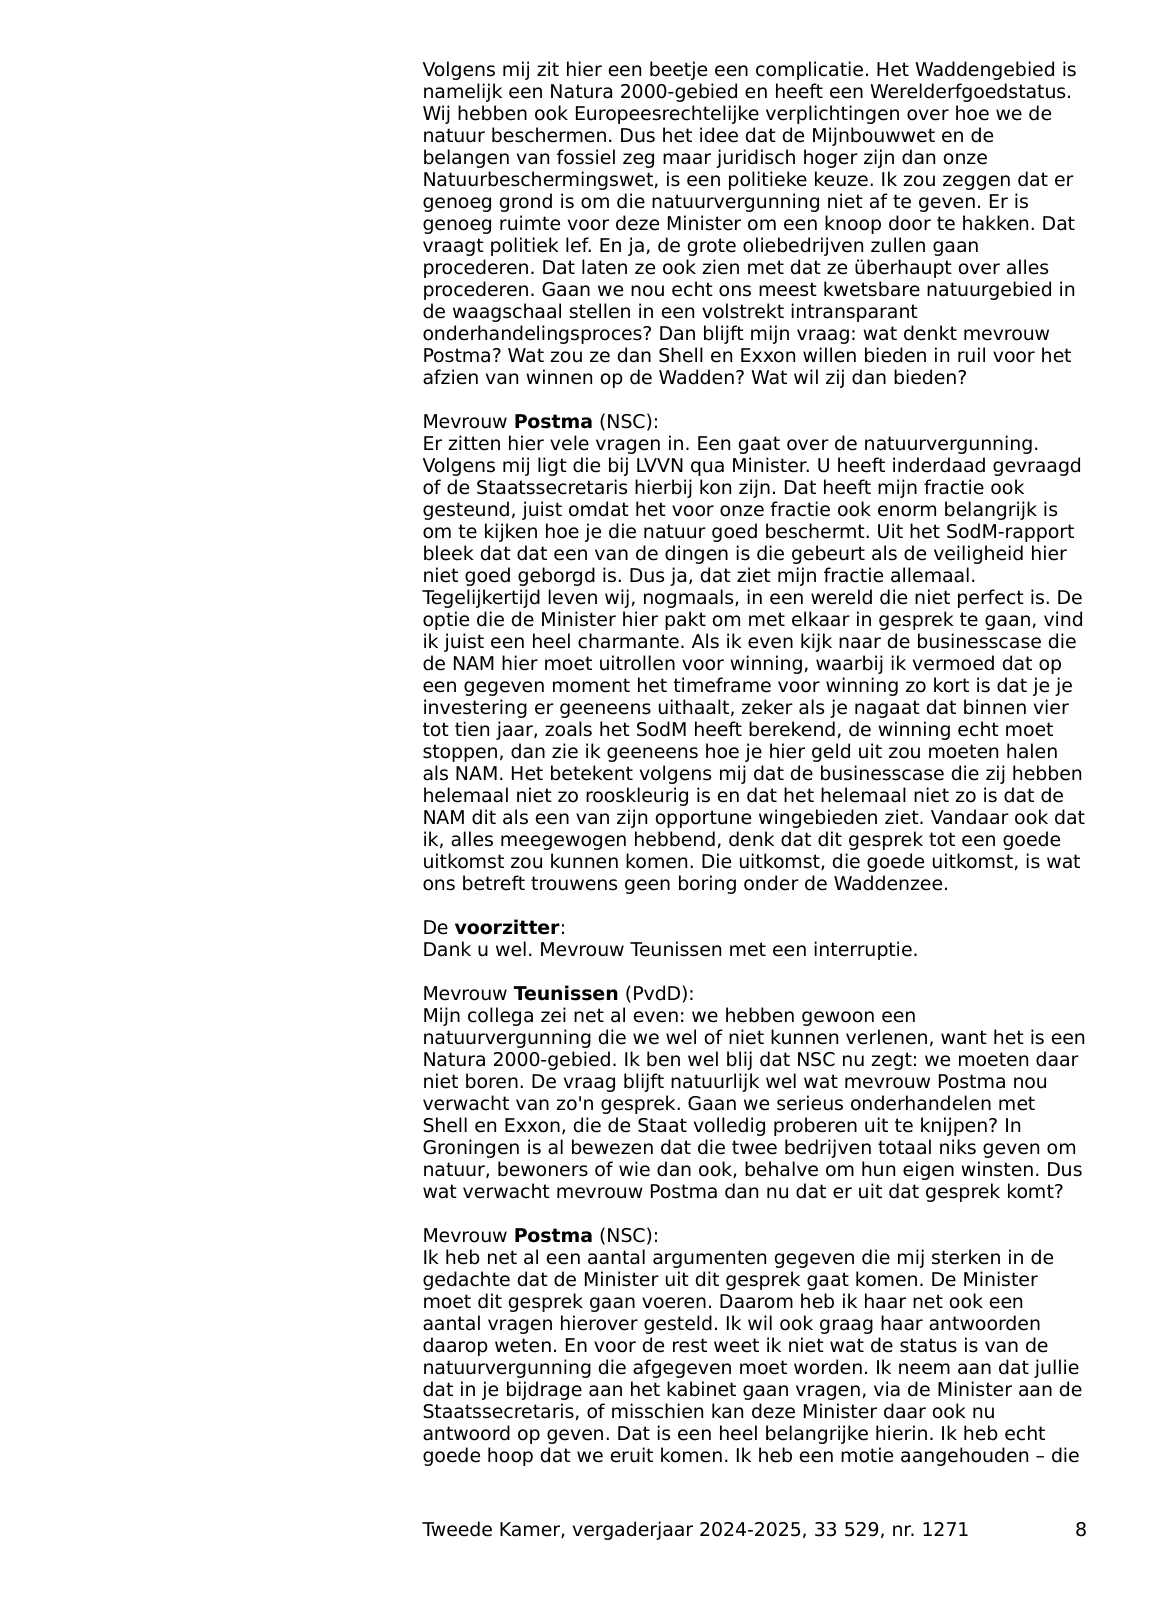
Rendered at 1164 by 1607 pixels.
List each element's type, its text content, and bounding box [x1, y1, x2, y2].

text Mevrouw Postma (NSC): [422, 1225, 1087, 1247]
text Mevrouw Postma (NSC): [422, 411, 1087, 433]
text Er zitten hier vele vragen in. Een gaat over de natuurvergunning. Volgens mij ligt die bij LVVN qua Minister. U heeft inderdaad gevraagd of de Staatssecretaris hierbij kon zijn. Dat heeft mijn fractie ook gesteund, juist omdat het voor onze fractie ook enorm belangrijk is om te kijken hoe je die natuur goed beschermt. Uit het SodM-rapport bleek dat dat een van de dingen is die gebeurt als de veiligheid hier niet goed geborgd is. Dus ja, dat ziet mijn fractie allemaal. [422, 433, 1087, 587]
text Volgens mij zit hier een beetje een complicatie. Het Waddengebied is namelijk een Natura 2000-gebied en heeft een Werelderfgoedstatus. Wij hebben ook Europeesrechtelijke verplichtingen over hoe we de natuur beschermen. Dus het idee dat de Mijnbouwwet en de belangen van fossiel zeg maar juridisch hoger zijn dan onze Natuurbeschermingswet, is een politieke keuze. Ik zou zeggen dat er genoeg grond is om die natuurvergunning niet af te geven. Er is genoeg ruimte voor deze Minister om een knoop door te hakken. Dat vraagt politiek lef. En ja, de grote oliebedrijven zullen gaan procederen. Dat laten ze ook zien met dat ze überhaupt over alles procederen. Gaan we nou echt ons meest kwetsbare natuurgebied in de waagschaal stellen in een volstrekt intransparant onderhandelingsproces? Dan blijft mijn vraag: wat denkt mevrouw Postma? Wat zou ze dan Shell en Exxon willen bieden in ruil voor het afzien van winnen op de Wadden? Wat wil zij dan bieden? [422, 59, 1087, 389]
text De voorzitter: [422, 917, 1087, 939]
text Ik heb net al een aantal argumenten gegeven die mij sterken in de gedachte dat de Minister uit dit gesprek gaat komen. De Minister moet dit gesprek gaan voeren. Daarom heb ik haar net ook een aantal vragen hierover gesteld. Ik wil ook graag haar antwoorden daarop weten. En voor de rest weet ik niet wat de status is van de natuurvergunning die afgegeven moet worden. Ik neem aan dat jullie dat in je bijdrage aan het kabinet gaan vragen, via de Minister aan de Staatssecretaris, of misschien kan deze Minister daar ook nu antwoord op geven. Dat is een heel belangrijke hierin. Ik heb echt goede hoop dat we eruit komen. Ik heb een motie aangehouden – die [422, 1247, 1087, 1467]
text Dank u wel. Mevrouw Teunissen met een interruptie. [422, 939, 1087, 961]
text Mijn collega zei net al even: we hebben gewoon een natuurvergunning die we wel of niet kunnen verlenen, want het is een Natura 2000-gebied. Ik ben wel blij dat NSC nu zegt: we moeten daar niet boren. De vraag blijft natuurlijk wel wat mevrouw Postma nou verwacht van zo'n gesprek. Gaan we serieus onderhandelen met Shell en Exxon, die de Staat volledig proberen uit te knijpen? In Groningen is al bewezen dat die twee bedrijven totaal niks geven om natuur, bewoners of wie dan ook, behalve om hun eigen winsten. Dus wat verwacht mevrouw Postma dan nu dat er uit dat gesprek komt? [422, 1005, 1087, 1203]
text Tegelijkertijd leven wij, nogmaals, in een wereld die niet perfect is. De optie die de Minister hier pakt om met elkaar in gesprek te gaan, vind ik juist een heel charmante. Als ik even kijk naar de businesscase die de NAM hier moet uitrollen voor winning, waarbij ik vermoed dat op een gegeven moment het timeframe voor winning zo kort is dat je je investering er geeneens uithaalt, zeker als je nagaat dat binnen vier tot tien jaar, zoals het SodM heeft berekend, de winning echt moet stoppen, dan zie ik geeneens hoe je hier geld uit zou moeten halen als NAM. Het betekent volgens mij dat de businesscase die zij hebben helemaal niet zo rooskleurig is en dat het helemaal niet zo is dat de NAM dit als een van zijn opportune wingebieden ziet. Vandaar ook dat ik, alles meegewogen hebbend, denk dat dit gesprek tot een goede uitkomst zou kunnen komen. Die uitkomst, die goede uitkomst, is wat ons betreft trouwens geen boring onder de Waddenzee. [422, 587, 1087, 894]
text Mevrouw Teunissen (PvdD): [422, 983, 1087, 1005]
